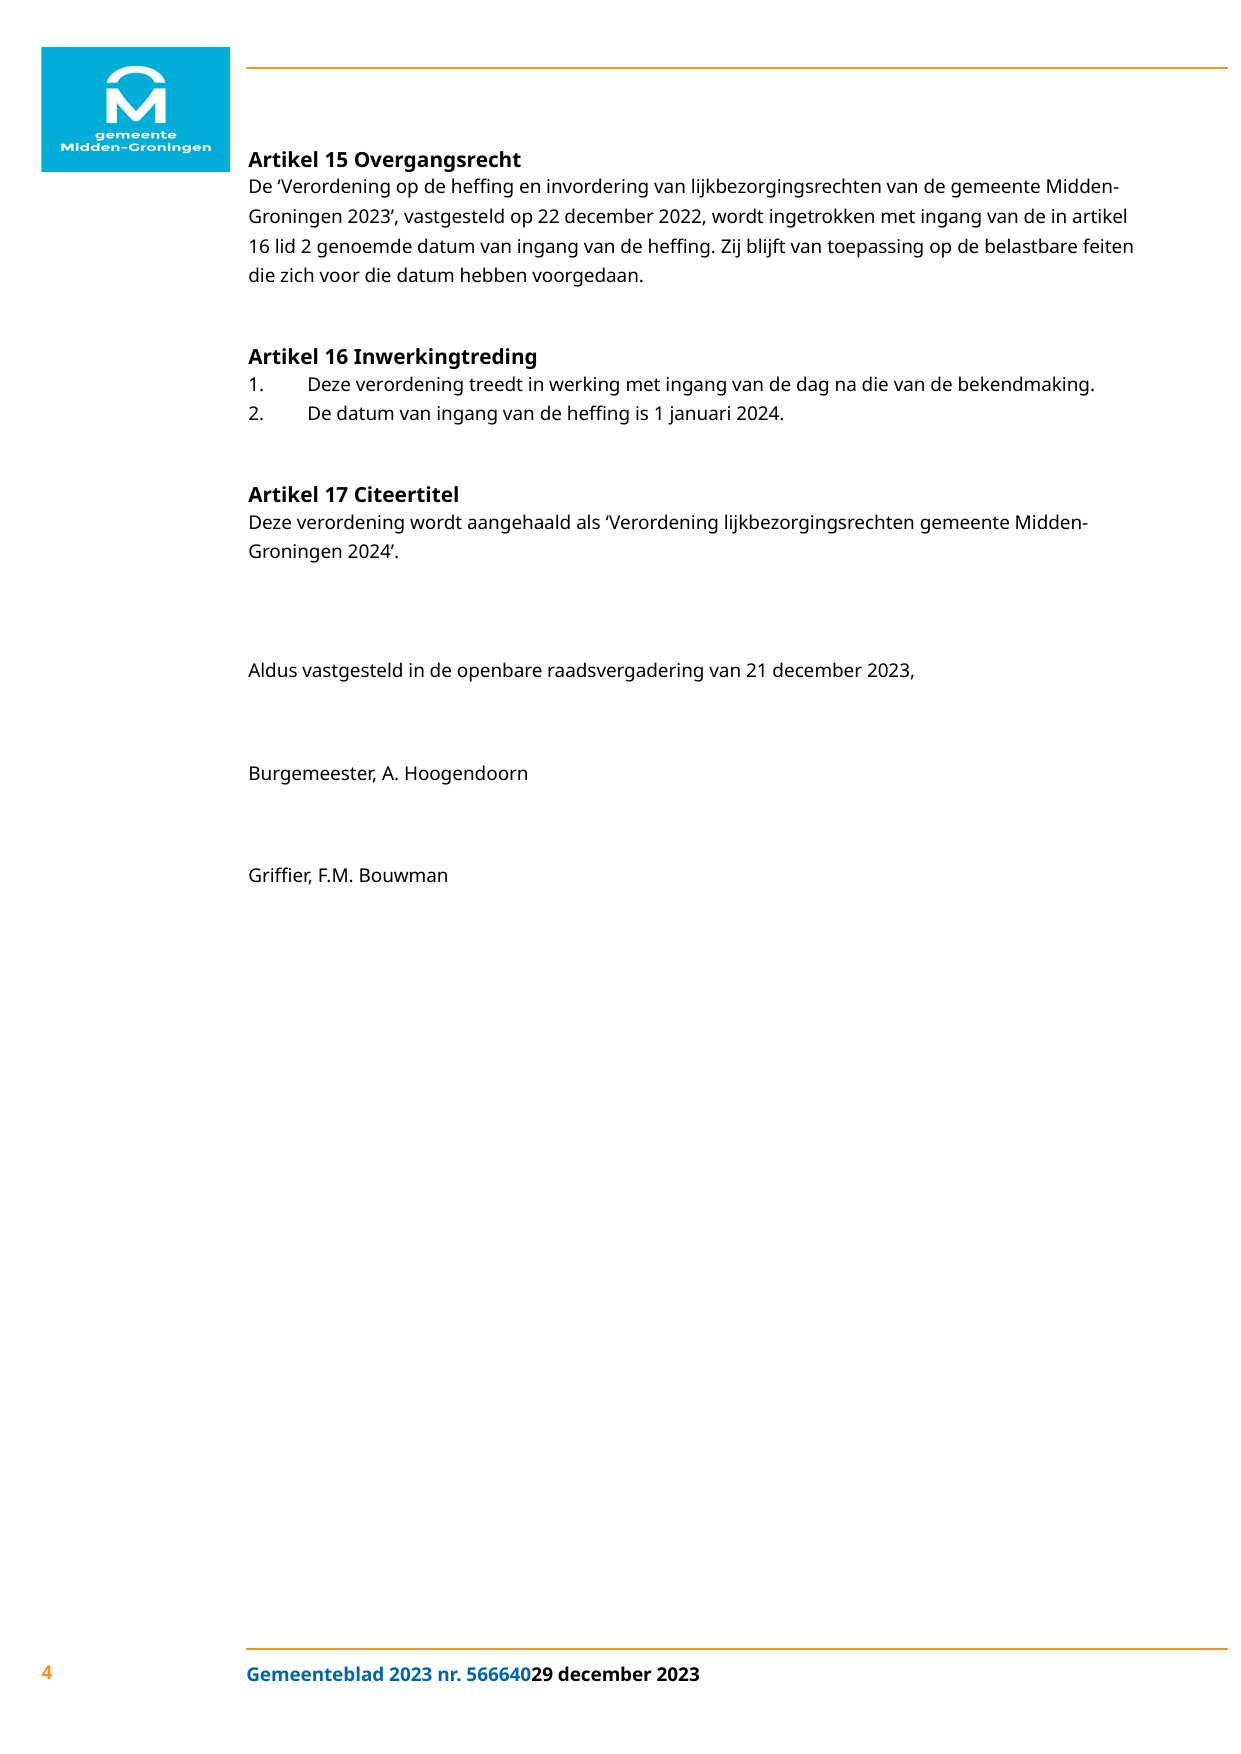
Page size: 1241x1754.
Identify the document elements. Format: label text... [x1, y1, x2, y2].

list De datum van ingang van de heffing is 1 januari 2024. [248, 400, 1152, 426]
picture [108, 66, 164, 82]
picture [107, 89, 165, 122]
text Deze verordening wordt aangehaald als ‘Verordening lijkbezorgingsrechten gemeente Midden-Groningen 2024’. [248, 509, 1152, 564]
text De ‘Verordening op de heffing en invordering van lijkbezorgingsrechten van de gemeente Midden-Groningen 2023’, vastgesteld op 22 december 2022, wordt ingetrokken met ingang van de in artikel 16 lid 2 genoemde datum van ingang van de heffing. Zij blijft van toepassing op de belastbare feiten die zich voor die datum hebben voorgedaan. [248, 174, 1152, 288]
text Artikel 16 Inwerkingtreding [248, 342, 1152, 371]
text Artikel 15 Overgangsrecht [248, 145, 1152, 174]
text Burgemeester, A. Hoogendoorn [248, 760, 1152, 785]
text Griffier, F.M. Bouwman [248, 863, 1152, 888]
list Deze verordening treedt in werking met ingang van de dag na die van de bekendmaking. [248, 371, 1152, 397]
picture [184, 146, 190, 153]
text Artikel 17 Citeertitel [248, 480, 1152, 509]
text Aldus vastgesteld in de openbare raadsvergadering van 21 december 2023, [248, 657, 1152, 682]
